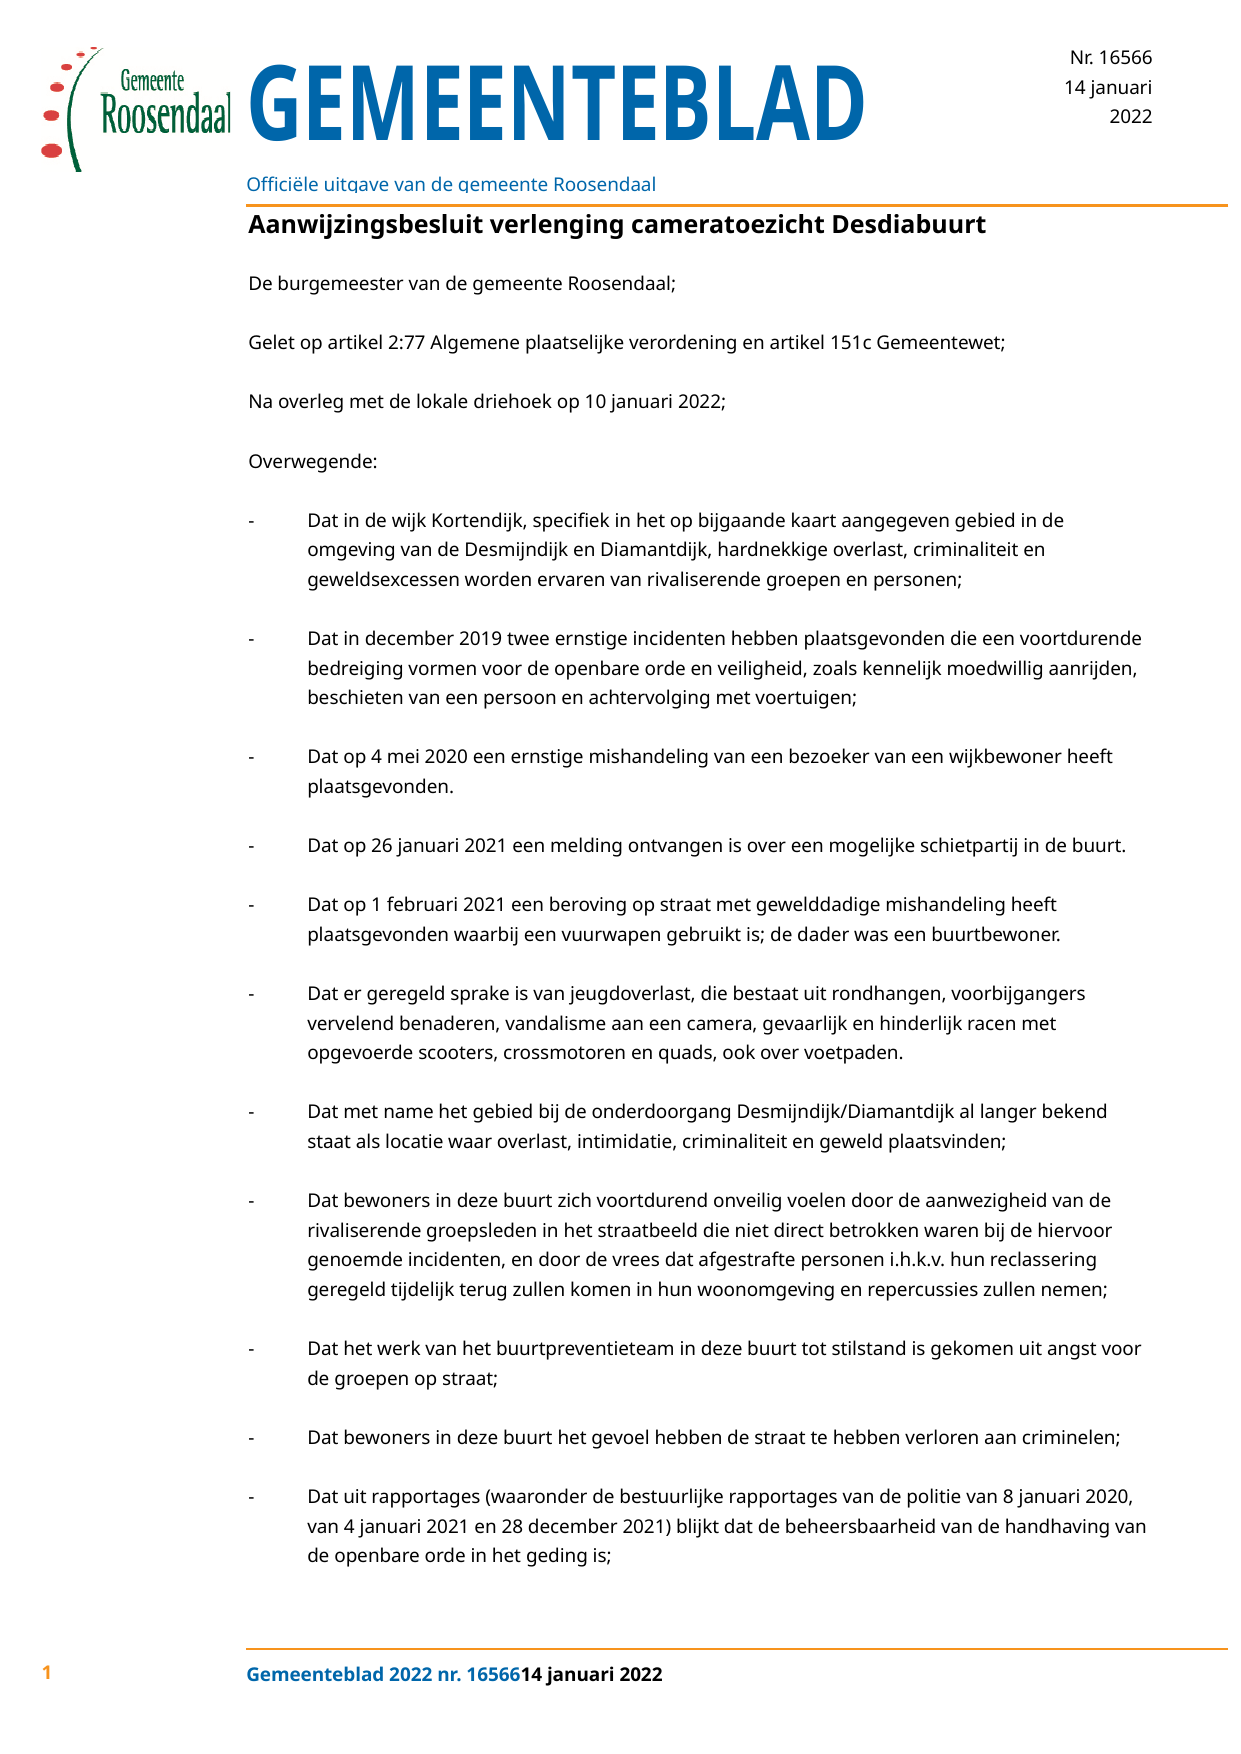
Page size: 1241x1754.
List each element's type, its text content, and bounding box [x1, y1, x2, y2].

list Dat met name het gebied bij de onderdoorgang Desmijndijk/Diamantdijk al langer bekend staat als locatie waar overlast, intimidatie, criminaliteit en geweld plaatsvinden; [248, 1099, 1152, 1154]
list Dat in de wijk Kortendijk, specifiek in het op bijgaande kaart aangegeven gebied in de omgeving van de Desmijndijk en Diamantdijk, hardnekkige overlast, criminaliteit en geweldsexcessen worden ervaren van rivaliserende groepen en personen; [248, 507, 1152, 592]
list Dat in december 2019 twee ernstige incidenten hebben plaatsgevonden die een voortdurende bedreiging vormen voor de openbare orde en veiligheid, zoals kennelijk moedwillig aanrijden, beschieten van een persoon en achtervolging met voertuigen; [248, 625, 1152, 710]
list Dat er geregeld sprake is van jeugdoverlast, die bestaat uit rondhangen, voorbijgangers vervelend benaderen, vandalisme aan een camera, gevaarlijk en hinderlijk racen met opgevoerde scooters, crossmotoren en quads, ook over voetpaden. [248, 980, 1152, 1065]
list Dat bewoners in deze buurt zich voortdurend onveilig voelen door de aanwezigheid van de rivaliserende groepsleden in het straatbeeld die niet direct betrokken waren bij de hiervoor genoemde incidenten, en door de vrees dat afgestrafte personen i.h.k.v. hun reclassering geregeld tijdelijk terug zullen komen in hun woonomgeving en repercussies zullen nemen; [248, 1187, 1152, 1302]
list Dat het werk van het buurtpreventieteam in deze buurt tot stilstand is gekomen uit angst voor de groepen op straat; [248, 1335, 1152, 1391]
list Dat bewoners in deze buurt het gevoel hebben de straat te hebben verloren aan criminelen; [248, 1424, 1152, 1450]
list Dat op 26 januari 2021 een melding ontvangen is over een mogelijke schietpartij in de buurt. [248, 832, 1152, 858]
text De burgemeester van de gemeente Roosendaal; [248, 270, 1152, 296]
list Dat uit rapportages (waaronder de bestuurlijke rapportages van de politie van 8 januari 2020, van 4 januari 2021 en 28 december 2021) blijkt dat de beheersbaarheid van de handhaving van de openbare orde in het geding is; [248, 1483, 1152, 1568]
text Na overleg met de lokale driehoek op 10 januari 2022; [248, 389, 1152, 414]
text Gelet op artikel 2:77 Algemene plaatselijke verordening en artikel 151c Gemeentewet; [248, 329, 1152, 355]
picture [41, 47, 231, 172]
text Aanwijzingsbesluit verlenging cameratoezicht Desdiabuurt [248, 207, 1152, 241]
list Dat op 1 februari 2021 een beroving op straat met gewelddadige mishandeling heeft plaatsgevonden waarbij een vuurwapen gebruikt is; de dader was een buurtbewoner. [248, 892, 1152, 947]
text Overwegende: [248, 448, 1152, 473]
list Dat op 4 mei 2020 een ernstige mishandeling van een bezoeker van een wijkbewoner heeft plaatsgevonden. [248, 744, 1152, 799]
